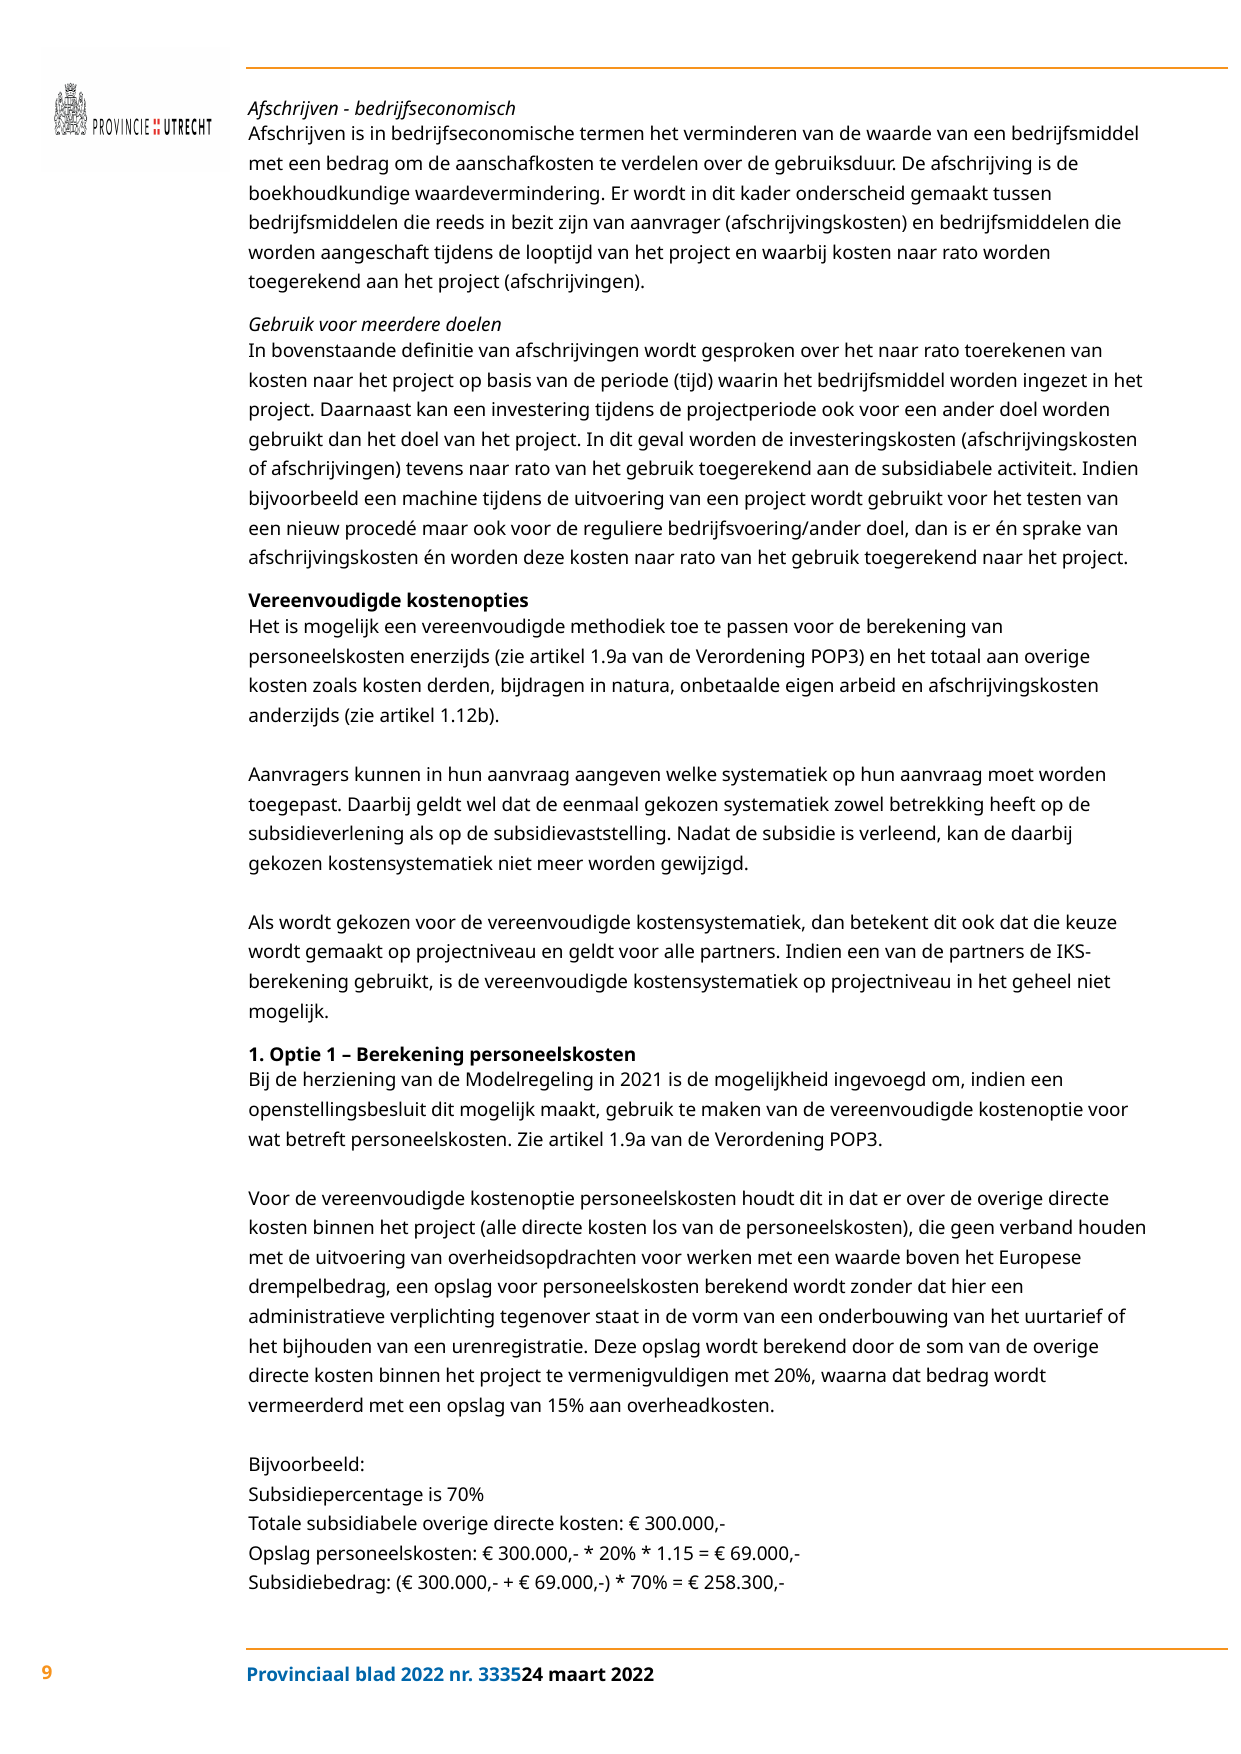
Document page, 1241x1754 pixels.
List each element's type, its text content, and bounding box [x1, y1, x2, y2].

text In bovenstaande definitie van afschrijvingen wordt gesproken over het naar rato toerekenen van kosten naar het project op basis van de periode (tijd) waarin het bedrijfsmiddel worden ingezet in het project. Daarnaast kan een investering tijdens de projectperiode ook voor een ander doel worden gebruikt dan het doel van het project. In dit geval worden de investeringskosten (afschrijvingskosten of afschrijvingen) tevens naar rato van het gebruik toegerekend aan de subsidiabele activiteit. Indien bijvoorbeeld een machine tijdens de uitvoering van een project wordt gebruikt voor het testen van een nieuw procedé maar ook voor de reguliere bedrijfsvoering/ander doel, dan is er én sprake van afschrijvingskosten én worden deze kosten naar rato van het gebruik toegerekend naar het project. [248, 337, 1152, 570]
text Bijvoorbeeld: [248, 1451, 1152, 1477]
text Bij de herziening van de Modelregeling in 2021 is de mogelijkheid ingevoegd om, indien een openstellingsbesluit dit mogelijk maakt, gebruik te maken van de vereenvoudigde kostenoptie voor wat betreft personeelskosten. Zie artikel 1.9a van de Verordening POP3. [248, 1067, 1152, 1152]
text Subsidiepercentage is 70% [248, 1481, 1152, 1507]
text Afschrijven is in bedrijfseconomische termen het verminderen van de waarde van een bedrijfsmiddel met een bedrag om de aanschafkosten te verdelen over de gebruiksduur. De afschrijving is de boekhoudkundige waardevermindering. Er wordt in dit kader onderscheid gemaakt tussen bedrijfsmiddelen die reeds in bezit zijn van aanvrager (afschrijvingskosten) en bedrijfsmiddelen die worden aangeschaft tijdens de looptijd van het project en waarbij kosten naar rato worden toegerekend aan het project (afschrijvingen). [248, 121, 1152, 294]
text Subsidiebedrag: (€ 300.000,- + € 69.000,-) * 70% = € 258.300,- [248, 1569, 1152, 1595]
text Het is mogelijk een vereenvoudigde methodiek toe te passen voor de berekening van personeelskosten enerzijds (zie artikel 1.9a van de Verordening POP3) en het totaal aan overige kosten zoals kosten derden, bijdragen in natura, onbetaalde eigen arbeid en afschrijvingskosten anderzijds (zie artikel 1.12b). [248, 613, 1152, 728]
picture [41, 47, 231, 172]
text Als wordt gekozen voor de vereenvoudigde kostensystematiek, dan betekent dit ook dat die keuze wordt gemaakt op projectniveau en geldt voor alle partners. Indien een van de partners de IKS-berekening gebruikt, is de vereenvoudigde kostensystematiek op projectniveau in het geheel niet mogelijk. [248, 909, 1152, 1023]
text Gebruik voor meerdere doelen [248, 312, 1152, 337]
text Aanvragers kunnen in hun aanvraag aangeven welke systematiek op hun aanvraag moet worden toegepast. Daarbij geldt wel dat de eenmaal gekozen systematiek zowel betrekking heeft op de subsidieverlening als op de subsidievaststelling. Nadat de subsidie is verleend, kan de daarbij gekozen kostensystematiek niet meer worden gewijzigd. [248, 761, 1152, 876]
text Afschrijven - bedrijfseconomisch [248, 95, 1152, 121]
text 1. Optie 1 – Berekening personeelskosten [248, 1041, 1152, 1067]
text Vereenvoudigde kostenopties [248, 587, 1152, 613]
text Voor de vereenvoudigde kostenoptie personeelskosten houdt dit in dat er over de overige directe kosten binnen het project (alle directe kosten los van de personeelskosten), die geen verband houden met de uitvoering van overheidsopdrachten voor werken met een waarde boven het Europese drempelbedrag, een opslag voor personeelskosten berekend wordt zonder dat hier een administratieve verplichting tegenover staat in de vorm van een onderbouwing van het uurtarief of het bijhouden van een urenregistratie. Deze opslag wordt berekend door de som van de overige directe kosten binnen het project te vermenigvuldigen met 20%, waarna dat bedrag wordt vermeerderd met een opslag van 15% aan overheadkosten. [248, 1185, 1152, 1418]
text Totale subsidiabele overige directe kosten: € 300.000,- [248, 1510, 1152, 1536]
text Opslag personeelskosten: € 300.000,- * 20% * 1.15 = € 69.000,- [248, 1540, 1152, 1566]
